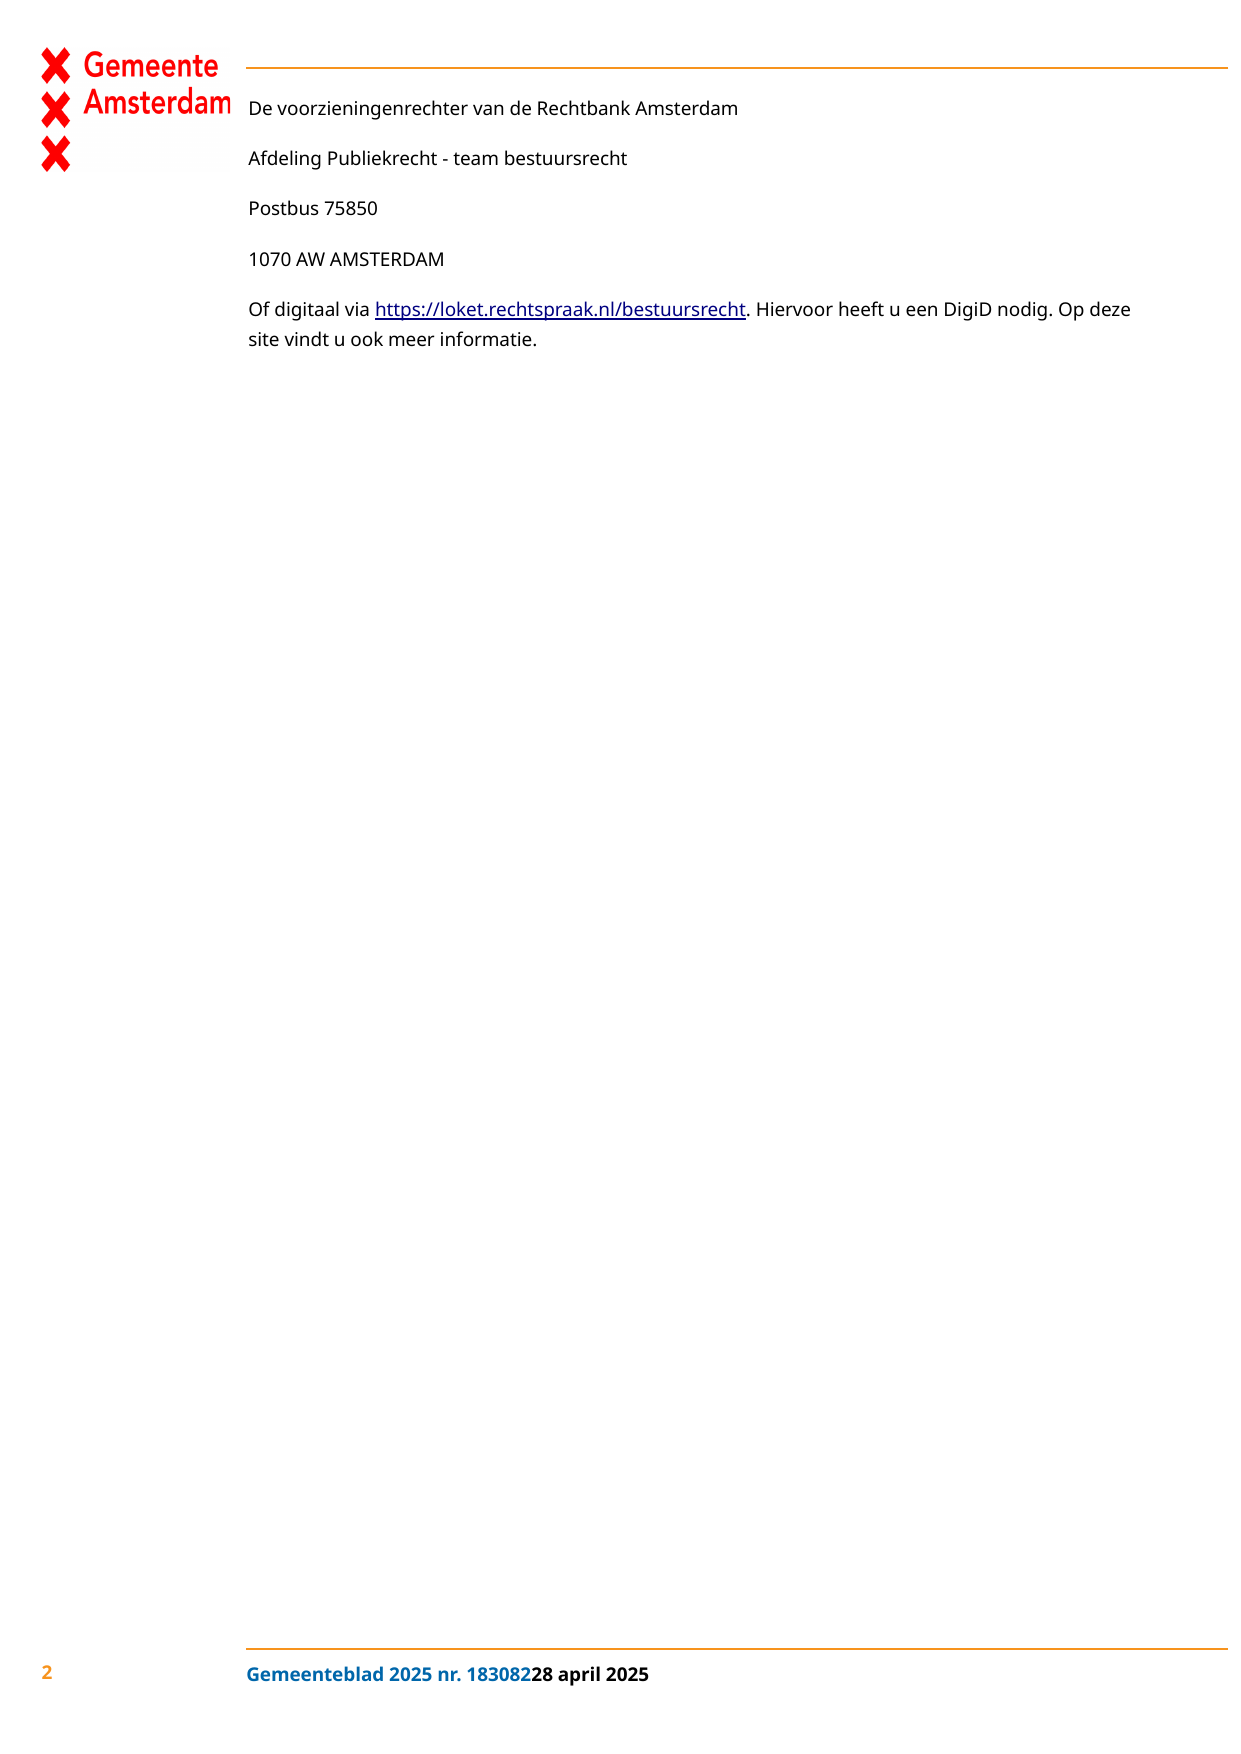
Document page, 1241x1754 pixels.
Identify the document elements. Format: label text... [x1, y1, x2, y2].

text 1070 AW AMSTERDAM [248, 246, 1152, 272]
picture [41, 47, 231, 172]
text Postbus 75850 [248, 196, 1152, 221]
text Afdeling Publiekrecht - team bestuursrecht [248, 145, 1152, 171]
text De voorzieningenrechter van de Rechtbank Amsterdam [248, 95, 1152, 121]
text Of digitaal via https://loket.rechtspraak.nl/bestuursrecht. Hiervoor heeft u een DigiD nodig. Op deze site vindt u ook meer informatie. [248, 296, 1152, 352]
